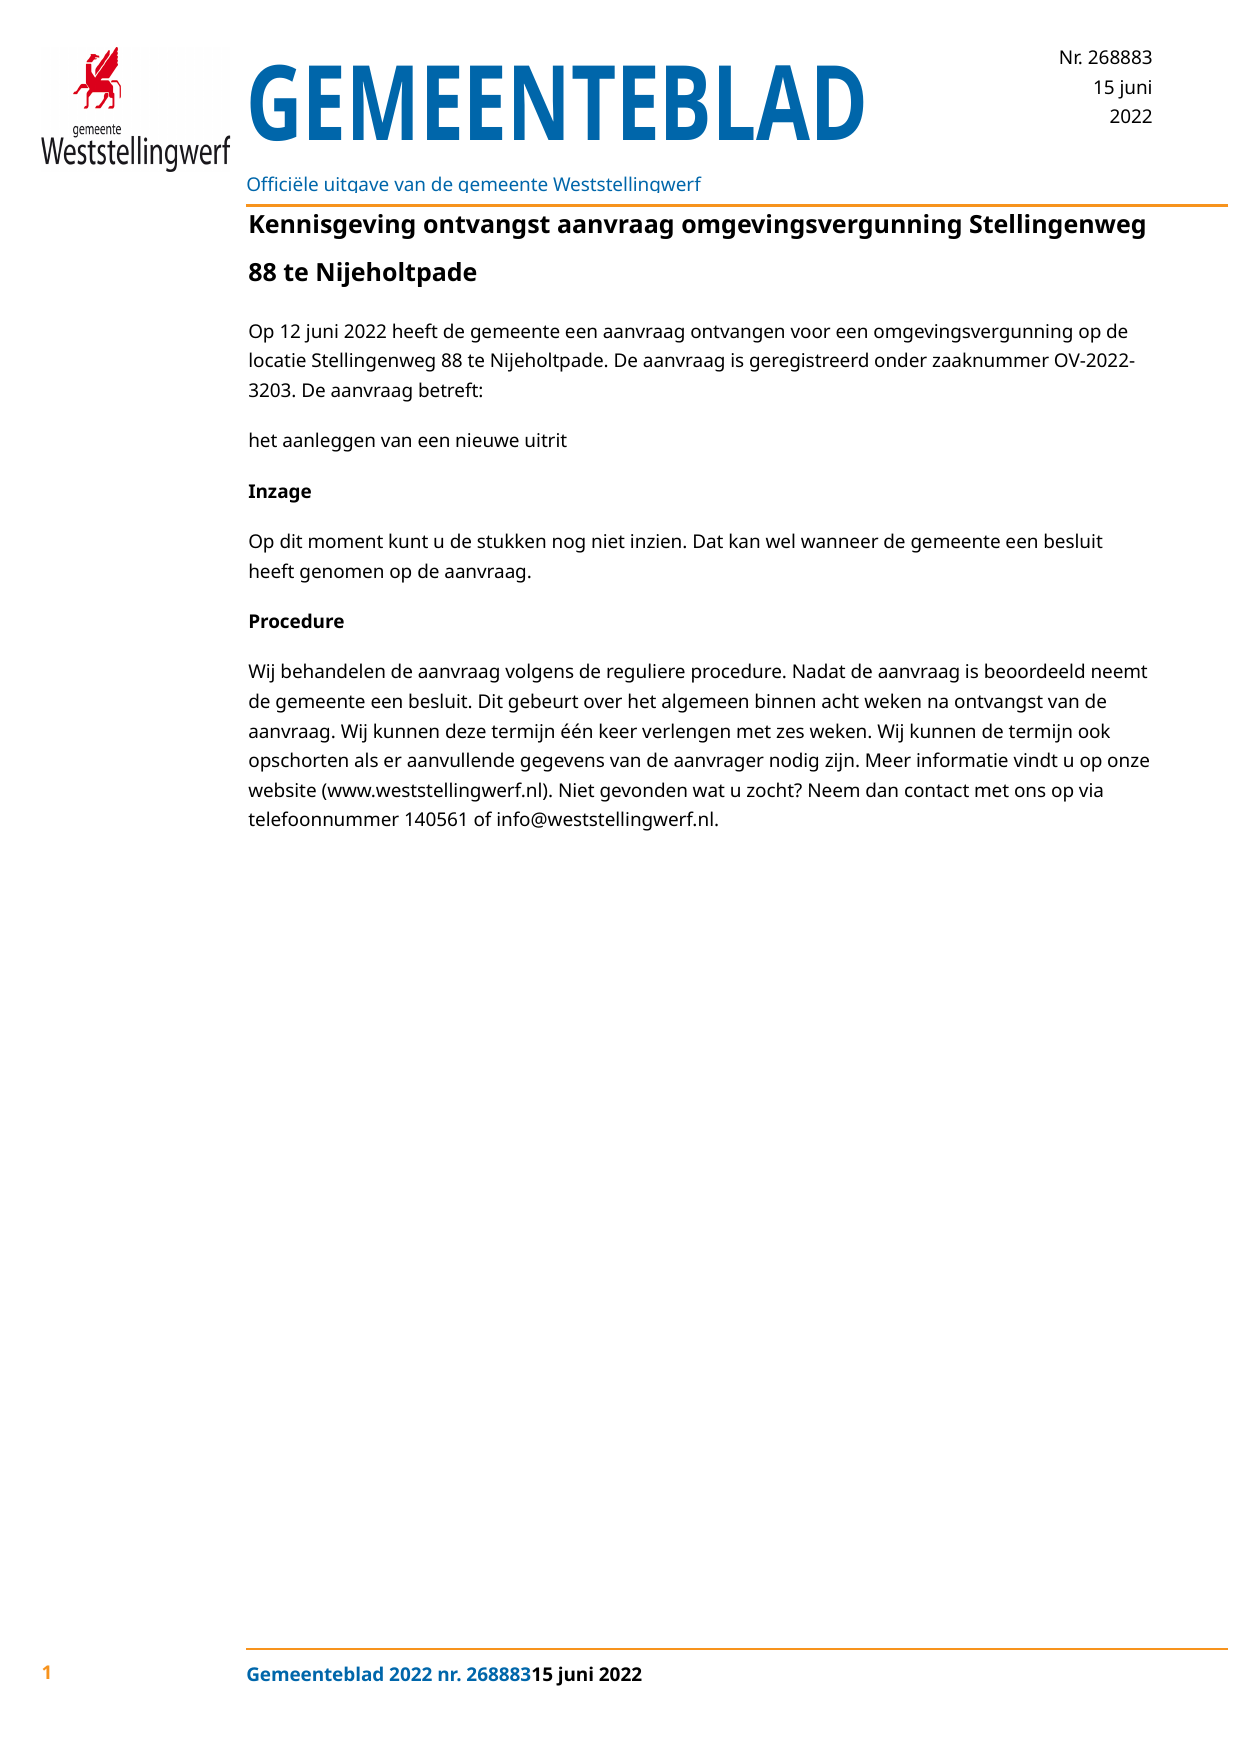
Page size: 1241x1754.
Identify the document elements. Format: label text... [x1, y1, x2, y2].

text Inzage [248, 478, 1152, 504]
text het aanleggen van een nieuwe uitrit [248, 427, 1152, 453]
text Procedure [248, 608, 1152, 634]
text Op 12 juni 2022 heeft de gemeente een aanvraag ontvangen voor een omgevingsvergunning op de locatie Stellingenweg 88 te Nijeholtpade. De aanvraag is geregistreerd onder zaaknummer OV-2022-3203. De aanvraag betreft: [248, 318, 1152, 403]
text Wij behandelen de aanvraag volgens de reguliere procedure. Nadat de aanvraag is beoordeeld neemt de gemeente een besluit. Dit gebeurt over het algemeen binnen acht weken na ontvangst van de aanvraag. Wij kunnen deze termijn één keer verlengen met zes weken. Wij kunnen de termijn ook opschorten als er aanvullende gegevens van de aanvrager nodig zijn. Meer informatie vindt u op onze website (www.weststellingwerf.nl). Niet gevonden wat u zocht? Neem dan contact met ons op via telefoonnummer 140561 of info@weststellingwerf.nl. [248, 659, 1152, 832]
picture [41, 47, 231, 172]
text Kennisgeving ontvangst aanvraag omgevingsvergunning Stellingenweg 88 te Nijeholtpade [248, 207, 1152, 288]
text Op dit moment kunt u de stukken nog niet inzien. Dat kan wel wanneer de gemeente een besluit heeft genomen op de aanvraag. [248, 528, 1152, 584]
